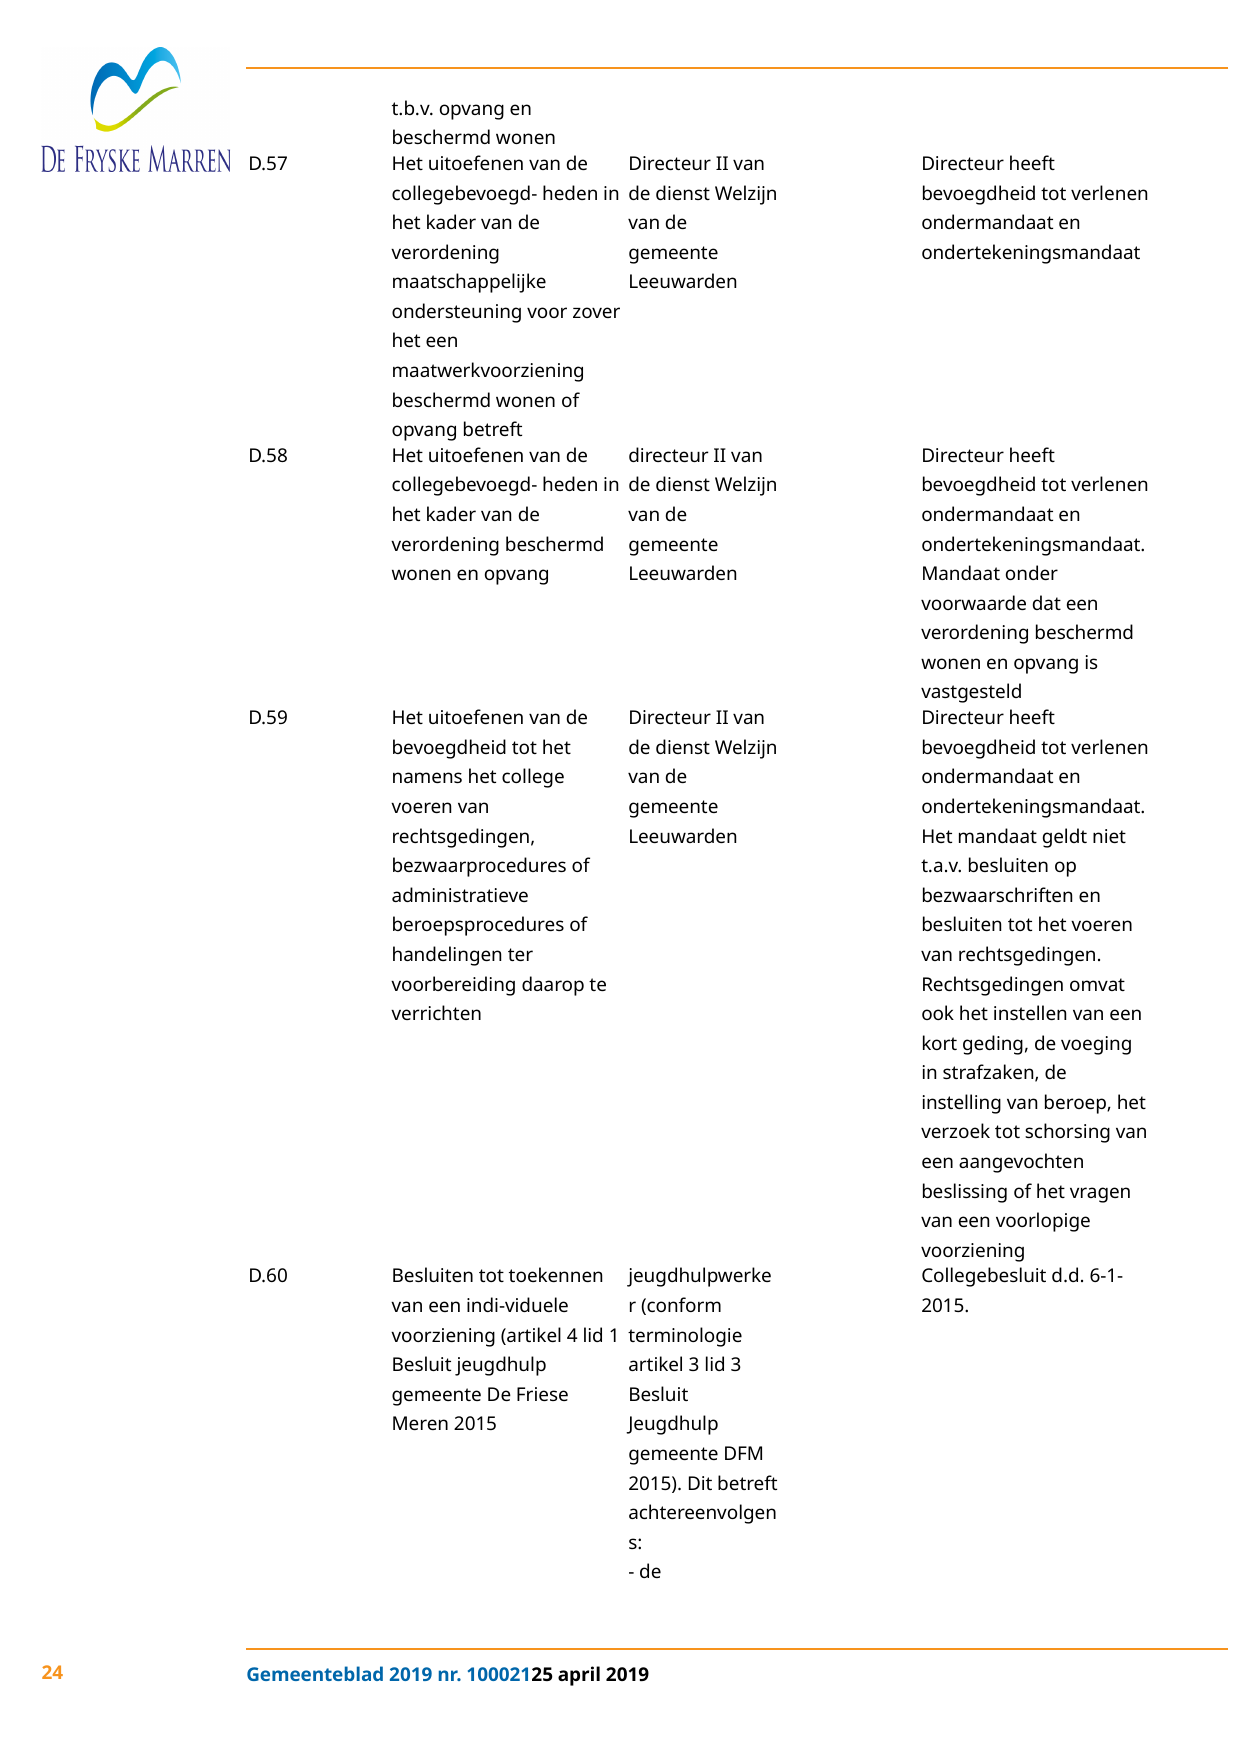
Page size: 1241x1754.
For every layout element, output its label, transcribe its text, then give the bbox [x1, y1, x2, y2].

table_cell Het uitoefenen van de collegebevoegd- heden in het kader van de verordening maatschappelijke ondersteuning voor zover het een maatwerkvoorziening beschermd wonen of opvang betreft [391, 150, 628, 442]
table_cell D.60 [248, 1263, 391, 1584]
table_cell [778, 1263, 921, 1584]
table_cell Directeur heeft bevoegdheid tot verlenen ondermandaat en ondertekeningsmandaat. Mandaat onder voorwaarde dat een verordening beschermd wonen en opvang is vastgesteld [921, 442, 1152, 704]
table_cell [778, 95, 921, 150]
table_cell D.57 [248, 150, 391, 442]
table_cell t.b.v. opvang en beschermd wonen [391, 95, 628, 150]
picture [41, 47, 231, 172]
table_cell [248, 95, 391, 150]
table_cell [778, 442, 921, 704]
table_cell [778, 705, 921, 1263]
table_cell Directeur heeft bevoegdheid tot verlenen ondermandaat en ondertekeningsmandaat. Het mandaat geldt niet t.a.v. besluiten op bezwaarschriften en besluiten tot het voeren van rechtsgedingen. Rechtsgedingen omvat ook het instellen van een kort geding, de voeging in strafzaken, de instelling van beroep, het verzoek tot schorsing van een aangevochten beslissing of het vragen van een voorlopige voorziening [921, 705, 1152, 1263]
table_cell directeur II van de dienst Welzijn van de gemeente Leeuwarden [628, 442, 778, 704]
table_cell D.58 [248, 442, 391, 704]
table_cell jeugdhulpwerker (conform terminologie artikel 3 lid 3 Besluit Jeugdhulp gemeente DFM 2015). Dit betreft achtereenvolgens: - de [628, 1263, 778, 1584]
table_cell D.59 [248, 705, 391, 1263]
table_cell Besluiten tot toekennen van een indi-viduele voorziening (artikel 4 lid 1 Besluit jeugdhulp gemeente De Friese Meren 2015 [391, 1263, 628, 1584]
table_cell [628, 95, 778, 150]
table_cell Het uitoefenen van de bevoegdheid tot het namens het college voeren van rechtsgedingen, bezwaarprocedures of administratieve beroepsprocedures of handelingen ter voorbereiding daarop te verrichten [391, 705, 628, 1263]
table_cell Het uitoefenen van de collegebevoegd- heden in het kader van de verordening beschermd wonen en opvang [391, 442, 628, 704]
table_cell Collegebesluit d.d. 6-1-2015. [921, 1263, 1152, 1584]
table_cell Directeur II van de dienst Welzijn van de gemeente Leeuwarden [628, 150, 778, 442]
table_cell Directeur heeft bevoegdheid tot verlenen ondermandaat en ondertekeningsmandaat [921, 150, 1152, 442]
table_cell Directeur II van de dienst Welzijn van de gemeente Leeuwarden [628, 705, 778, 1263]
table_cell [921, 95, 1152, 150]
table_cell [778, 150, 921, 442]
